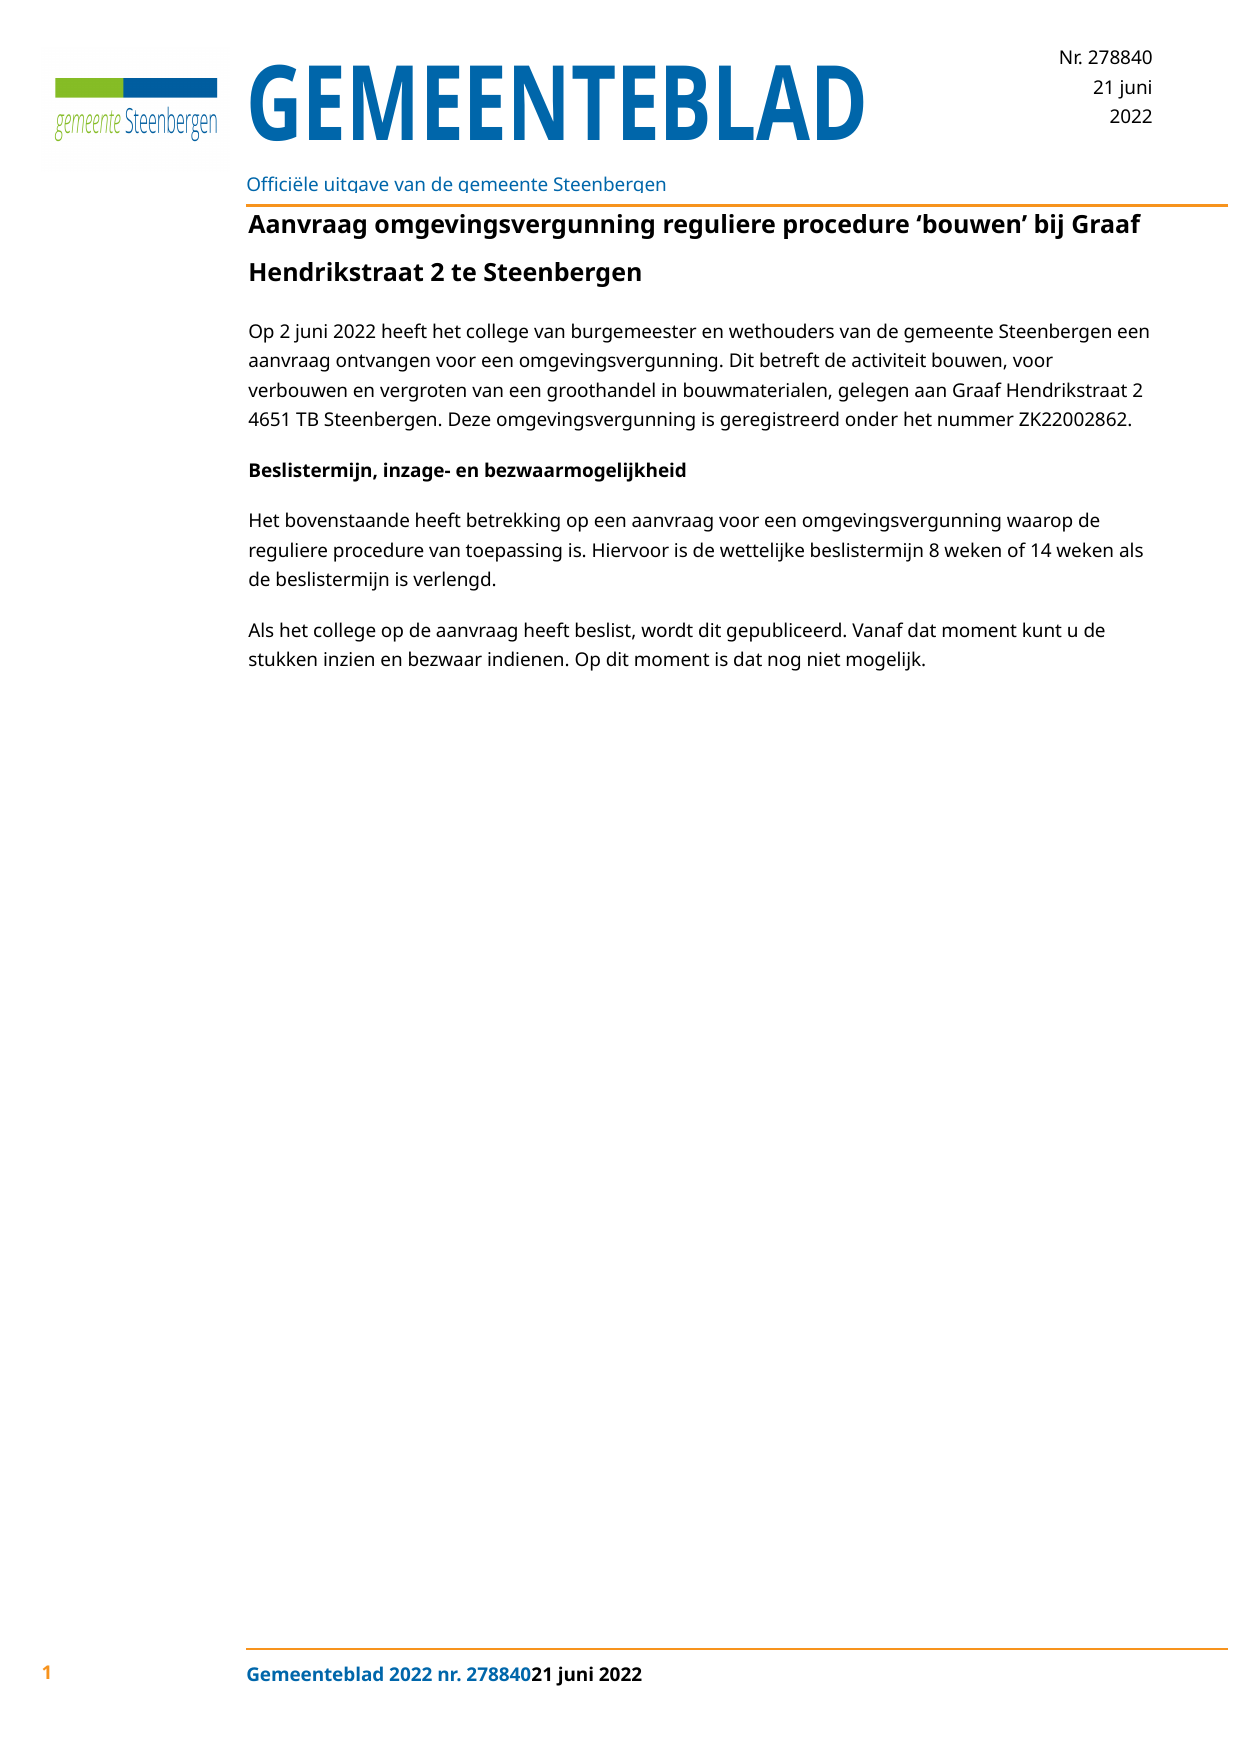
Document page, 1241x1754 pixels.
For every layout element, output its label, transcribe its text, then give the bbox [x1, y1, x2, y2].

text Aanvraag omgevingsvergunning reguliere procedure ‘bouwen’ bij Graaf Hendrikstraat 2 te Steenbergen [248, 207, 1152, 288]
text Het bovenstaande heeft betrekking op een aanvraag voor een omgevingsvergunning waarop de reguliere procedure van toepassing is. Hiervoor is de wettelijke beslistermijn 8 weken of 14 weken als de beslistermijn is verlengd. [248, 507, 1152, 592]
text Beslistermijn, inzage- en bezwaarmogelijkheid [248, 457, 1152, 483]
text Op 2 juni 2022 heeft het college van burgemeester en wethouders van de gemeente Steenbergen een aanvraag ontvangen voor een omgevingsvergunning. Dit betreft de activiteit bouwen, voor verbouwen en vergroten van een groothandel in bouwmaterialen, gelegen aan Graaf Hendrikstraat 2 4651 TB Steenbergen. Deze omgevingsvergunning is geregistreerd onder het nummer ZK22002862. [248, 318, 1152, 432]
text Als het college op de aanvraag heeft beslist, wordt dit gepubliceerd. Vanaf dat moment kunt u de stukken inzien en bezwaar indienen. Op dit moment is dat nog niet mogelijk. [248, 617, 1152, 672]
picture [41, 47, 231, 172]
